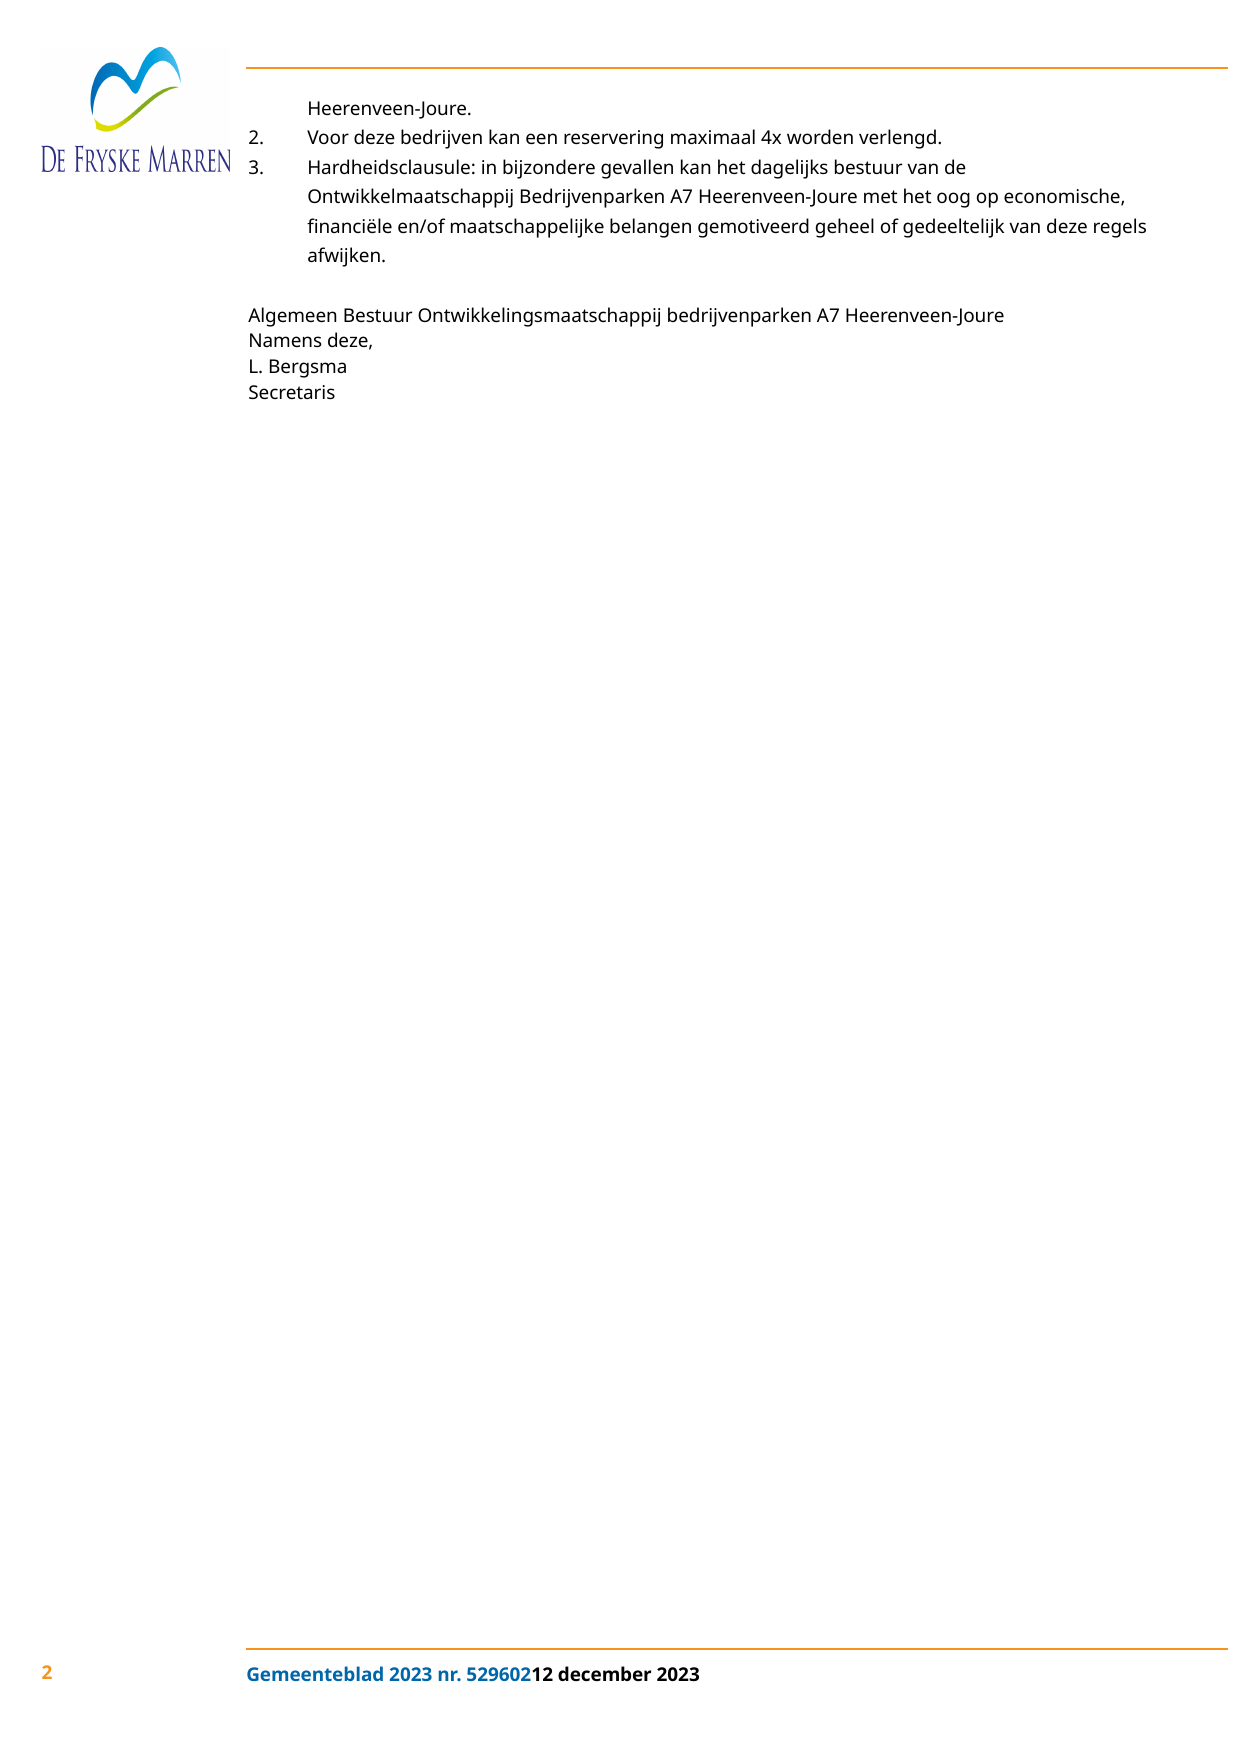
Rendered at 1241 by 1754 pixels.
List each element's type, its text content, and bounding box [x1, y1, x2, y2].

text Namens deze, [248, 328, 1152, 353]
text Secretaris [248, 379, 1152, 405]
list Voor deze bedrijven kan een reservering maximaal 4x worden verlengd. [248, 124, 1152, 150]
text L. Bergsma [248, 353, 1152, 379]
picture [41, 47, 231, 172]
list Hardheidsclausule: in bijzondere gevallen kan het dagelijks bestuur van de Ontwikkelmaatschappij Bedrijvenparken A7 Heerenveen-Joure met het oog op economische, financiële en/of maatschappelijke belangen gemotiveerd geheel of gedeeltelijk van deze regels afwijken. [248, 154, 1152, 268]
text Algemeen Bestuur Ontwikkelingsmaatschappij bedrijvenparken A7 Heerenveen-Joure [248, 302, 1152, 328]
list Heerenveen-Joure. [248, 95, 1152, 121]
